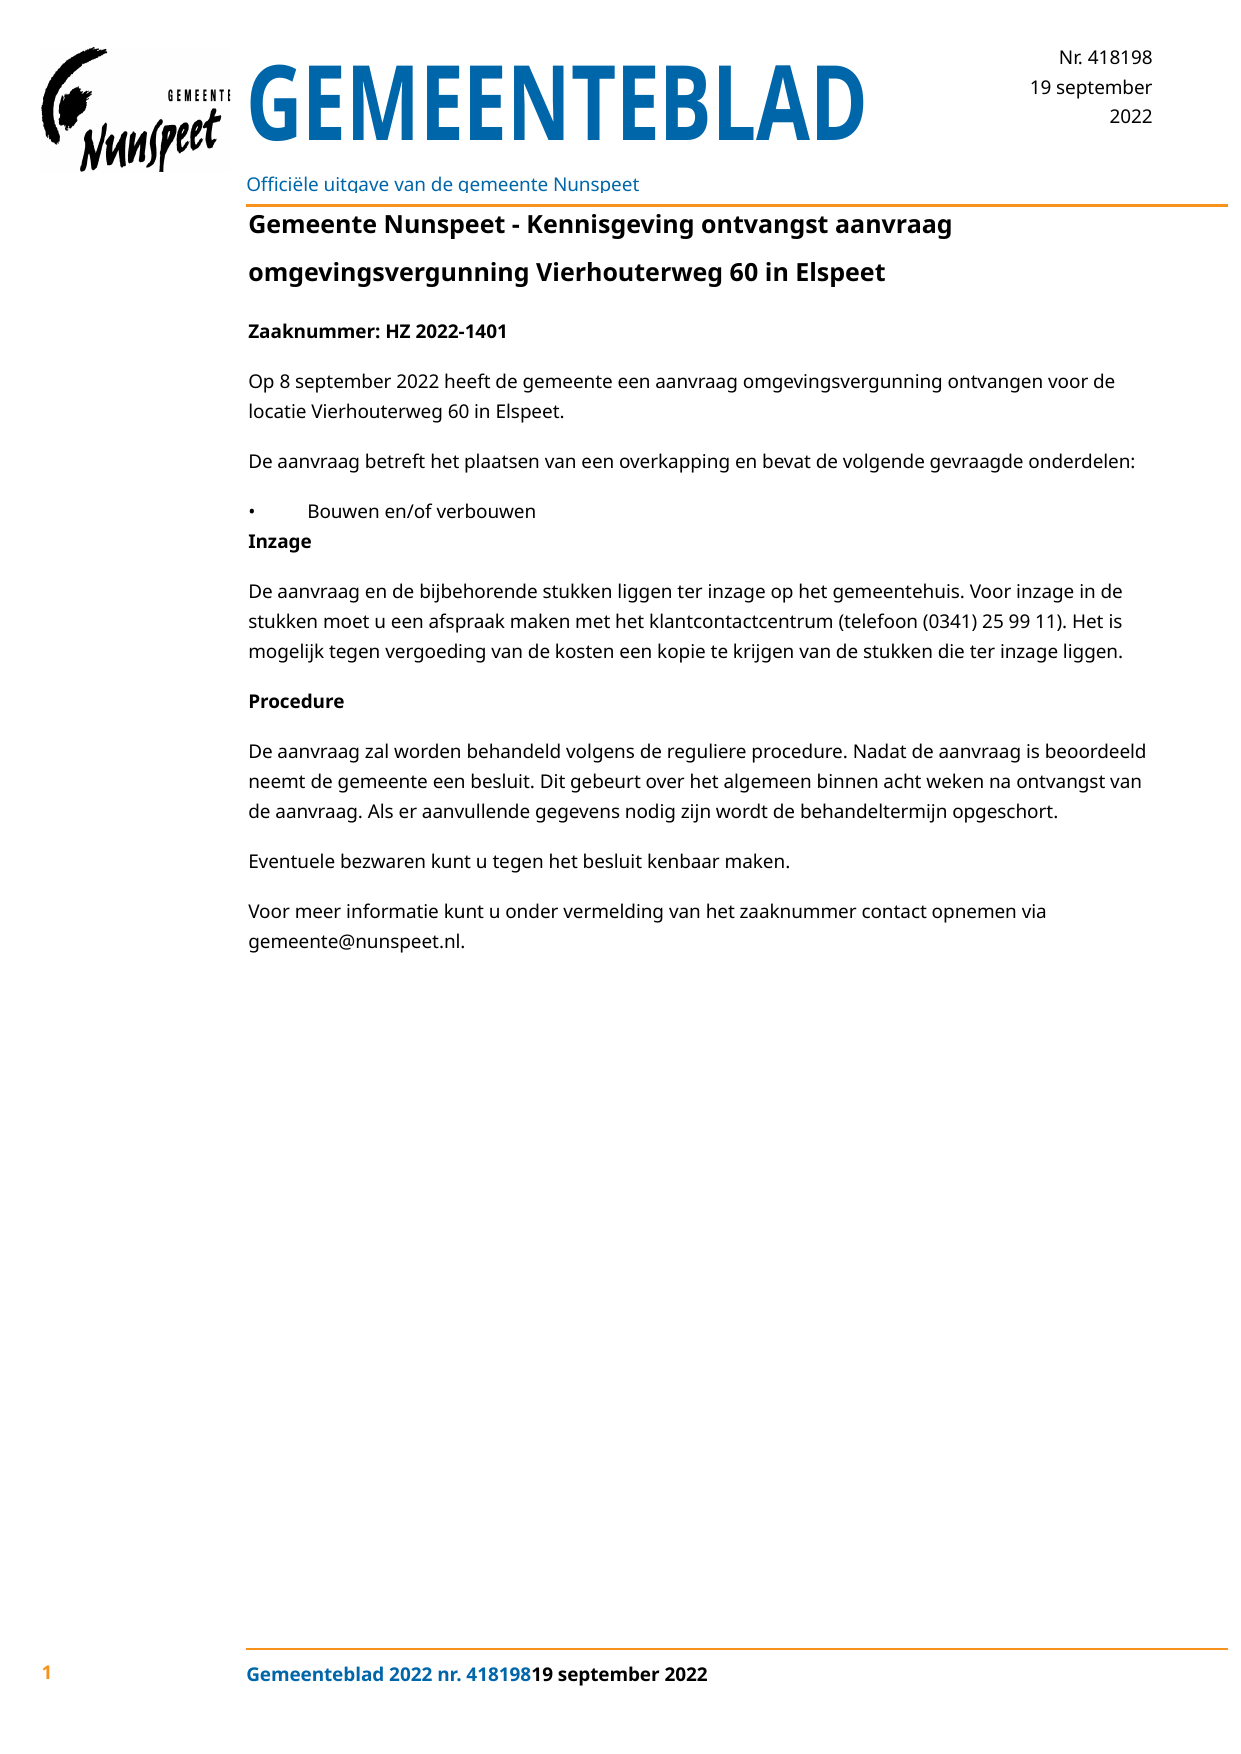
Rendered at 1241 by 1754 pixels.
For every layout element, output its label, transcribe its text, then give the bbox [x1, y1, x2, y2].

text Eventuele bezwaren kunt u tegen het besluit kenbaar maken. [248, 848, 1152, 874]
text Gemeente Nunspeet - Kennisgeving ontvangst aanvraag omgevingsvergunning Vierhouterweg 60 in Elspeet [248, 207, 1152, 288]
picture [41, 47, 231, 172]
text De aanvraag en de bijbehorende stukken liggen ter inzage op het gemeentehuis. Voor inzage in de stukken moet u een afspraak maken met het klantcontactcentrum (telefoon (0341) 25 99 11). Het is mogelijk tegen vergoeding van de kosten een kopie te krijgen van de stukken die ter inzage liggen. [248, 579, 1152, 664]
text De aanvraag betreft het plaatsen van een overkapping en bevat de volgende gevraagde onderdelen: [248, 448, 1152, 474]
text Op 8 september 2022 heeft de gemeente een aanvraag omgevingsvergunning ontvangen voor de locatie Vierhouterweg 60 in Elspeet. [248, 368, 1152, 424]
text Voor meer informatie kunt u onder vermelding van het zaaknummer contact opnemen via gemeente@nunspeet.nl. [248, 899, 1152, 954]
text Procedure [248, 688, 1152, 714]
text Zaaknummer: HZ 2022-1401 [248, 318, 1152, 344]
text De aanvraag zal worden behandeld volgens de reguliere procedure. Nadat de aanvraag is beoordeeld neemt de gemeente een besluit. Dit gebeurt over het algemeen binnen acht weken na ontvangst van de aanvraag. Als er aanvullende gegevens nodig zijn wordt de behandeltermijn opgeschort. [248, 739, 1152, 824]
list Bouwen en/of verbouwen [248, 499, 1152, 524]
text Inzage [248, 528, 1152, 554]
